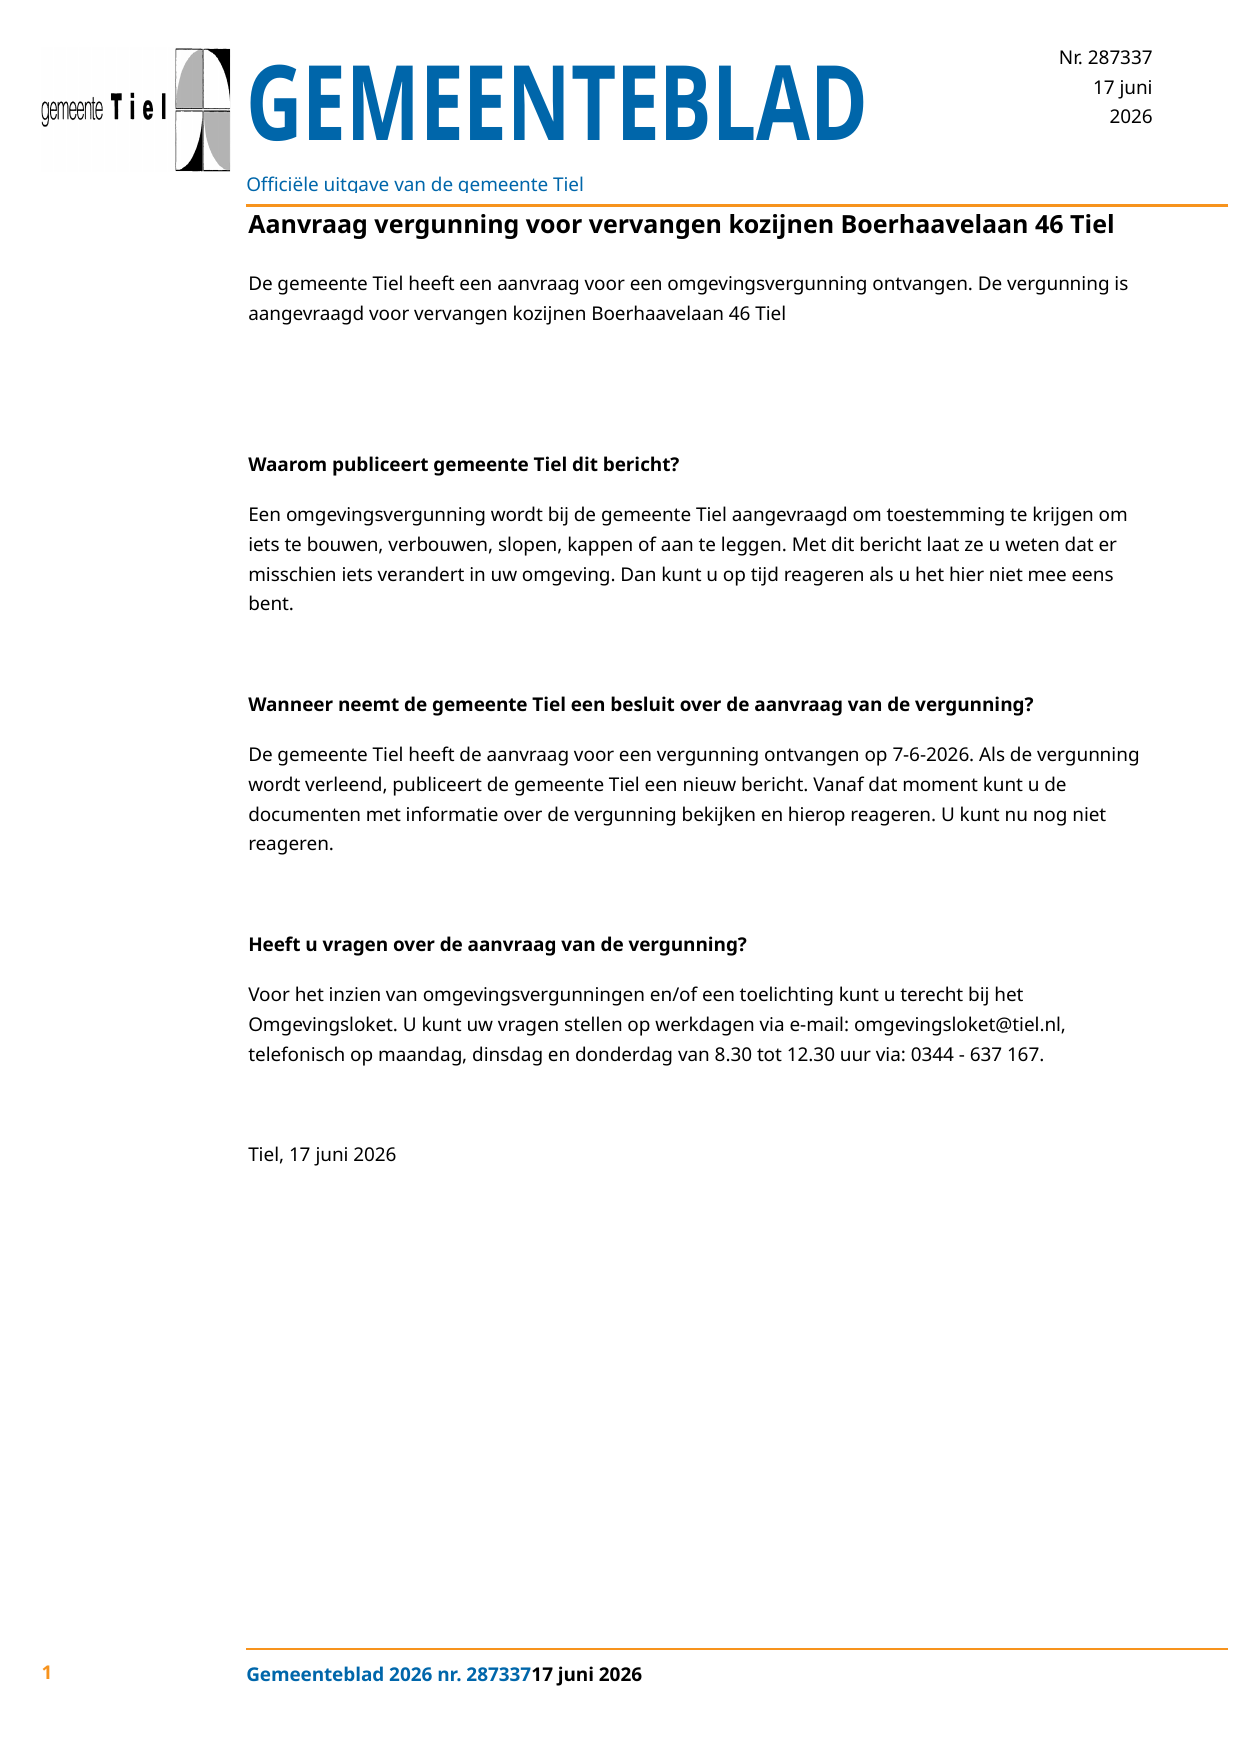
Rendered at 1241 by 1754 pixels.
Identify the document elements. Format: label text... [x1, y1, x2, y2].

text Wanneer neemt de gemeente Tiel een besluit over de aanvraag van de vergunning? [248, 691, 1152, 717]
text De gemeente Tiel heeft een aanvraag voor een omgevingsvergunning ontvangen. De vergunning is aangevraagd voor vervangen kozijnen Boerhaavelaan 46 Tiel [248, 270, 1152, 326]
text Aanvraag vergunning voor vervangen kozijnen Boerhaavelaan 46 Tiel [248, 207, 1152, 241]
text Een omgevingsvergunning wordt bij de gemeente Tiel aangevraagd om toestemming te krijgen om iets te bouwen, verbouwen, slopen, kappen of aan te leggen. Met dit bericht laat ze u weten dat er misschien iets verandert in uw omgeving. Dan kunt u op tijd reageren als u het hier niet mee eens bent. [248, 502, 1152, 616]
picture [41, 47, 231, 172]
text Heeft u vragen over de aanvraag van de vergunning? [248, 931, 1152, 957]
text De gemeente Tiel heeft de aanvraag voor een vergunning ontvangen op 7-6-2026. Als de vergunning wordt verleend, publiceert de gemeente Tiel een nieuw bericht. Vanaf dat moment kunt u de documenten met informatie over de vergunning bekijken en hierop reageren. U kunt nu nog niet reageren. [248, 742, 1152, 856]
text Waarom publiceert gemeente Tiel dit bericht? [248, 451, 1152, 477]
text Voor het inzien van omgevingsvergunningen en/of een toelichting kunt u terecht bij het Omgevingsloket. U kunt uw vragen stellen op werkdagen via e-mail: omgevingsloket@tiel.nl, telefonisch op maandag, dinsdag en donderdag van 8.30 tot 12.30 uur via: 0344 - 637 167. [248, 982, 1152, 1066]
text Tiel, 17 juni 2026 [248, 1142, 1152, 1167]
